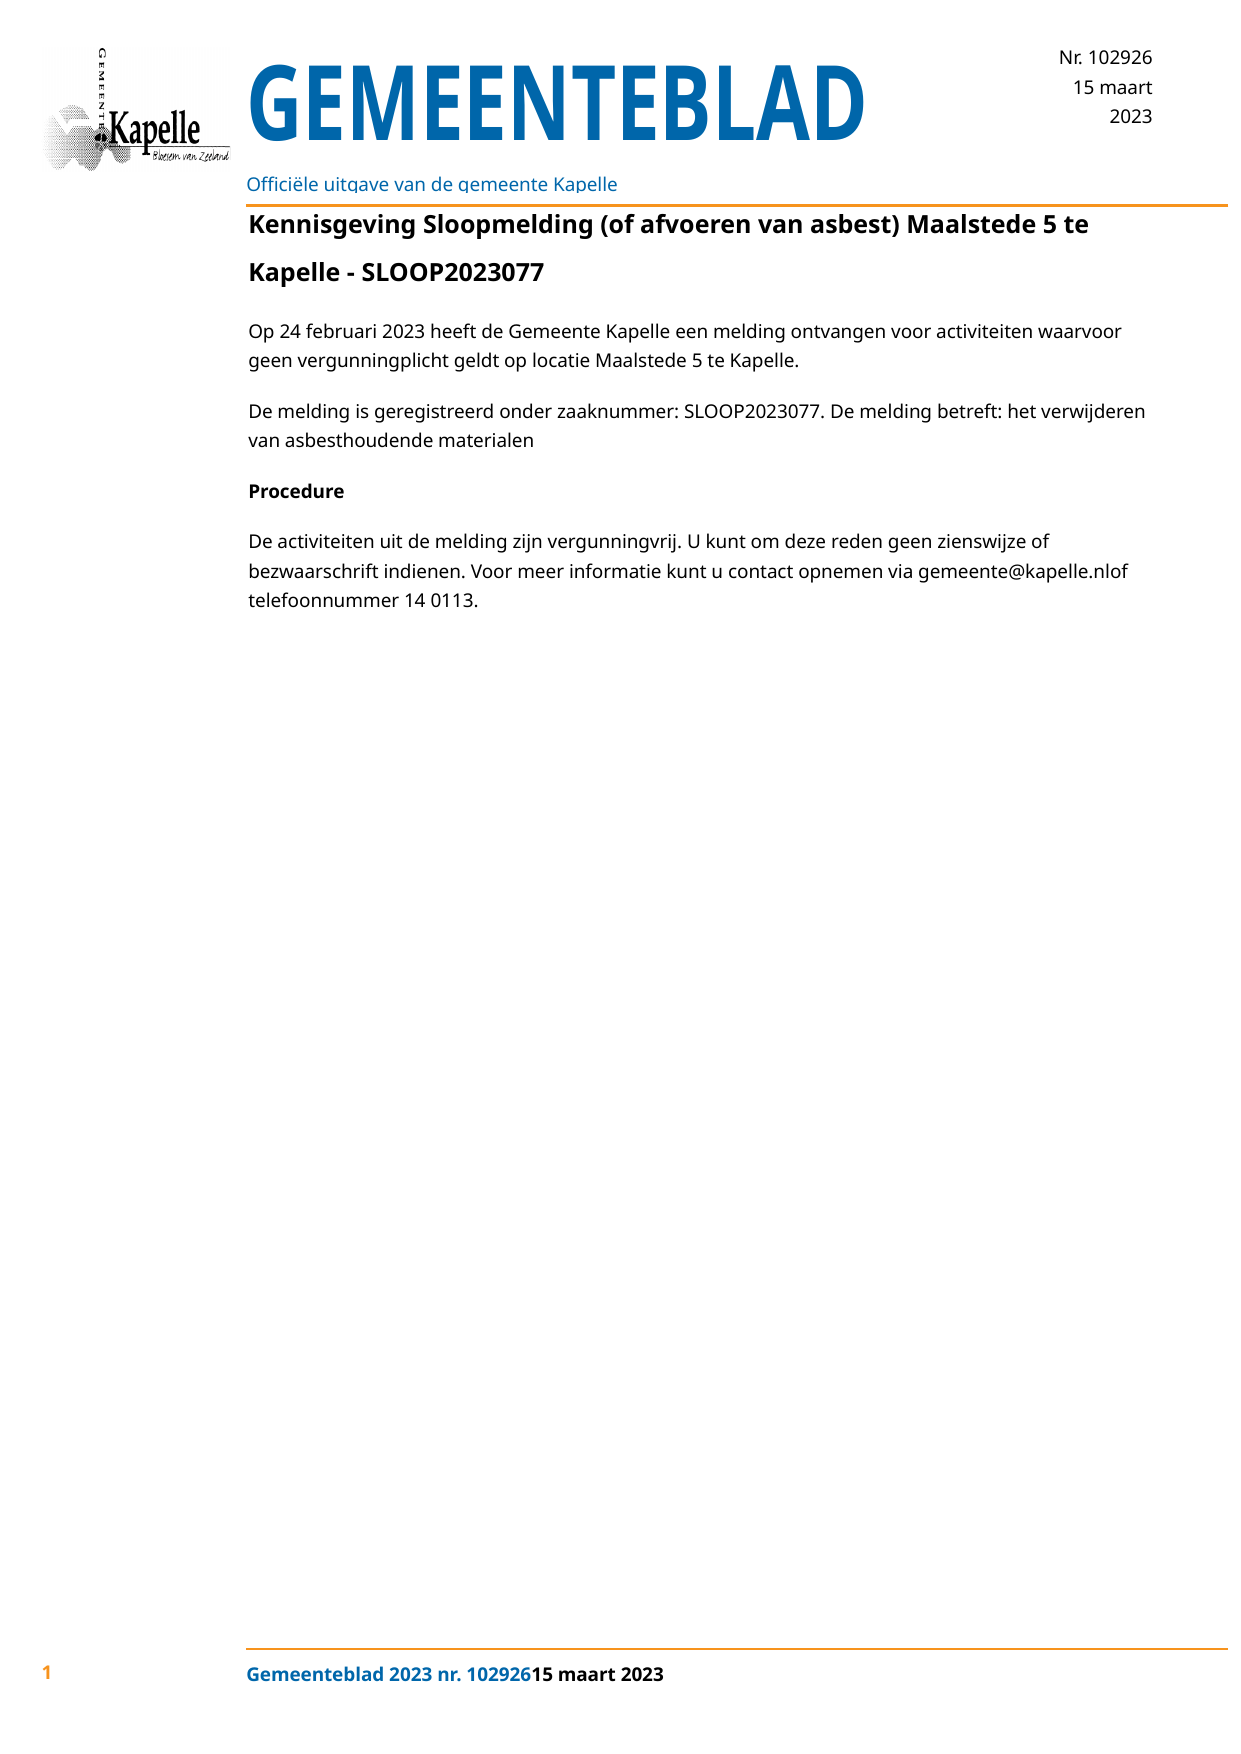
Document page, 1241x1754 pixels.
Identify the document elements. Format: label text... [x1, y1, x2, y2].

text De activiteiten uit de melding zijn vergunningvrij. U kunt om deze reden geen zienswijze of bezwaarschrift indienen. Voor meer informatie kunt u contact opnemen via gemeente@kapelle.nlof telefoonnummer 14 0113. [248, 528, 1152, 613]
text Kennisgeving Sloopmelding (of afvoeren van asbest) Maalstede 5 te Kapelle - SLOOP2023077 [248, 207, 1152, 288]
text Procedure [248, 478, 1152, 504]
text Op 24 februari 2023 heeft de Gemeente Kapelle een melding ontvangen voor activiteiten waarvoor geen vergunningplicht geldt op locatie Maalstede 5 te Kapelle. [248, 318, 1152, 373]
picture [41, 47, 231, 172]
text De melding is geregistreerd onder zaaknummer: SLOOP2023077. De melding betreft: het verwijderen van asbesthoudende materialen [248, 398, 1152, 453]
